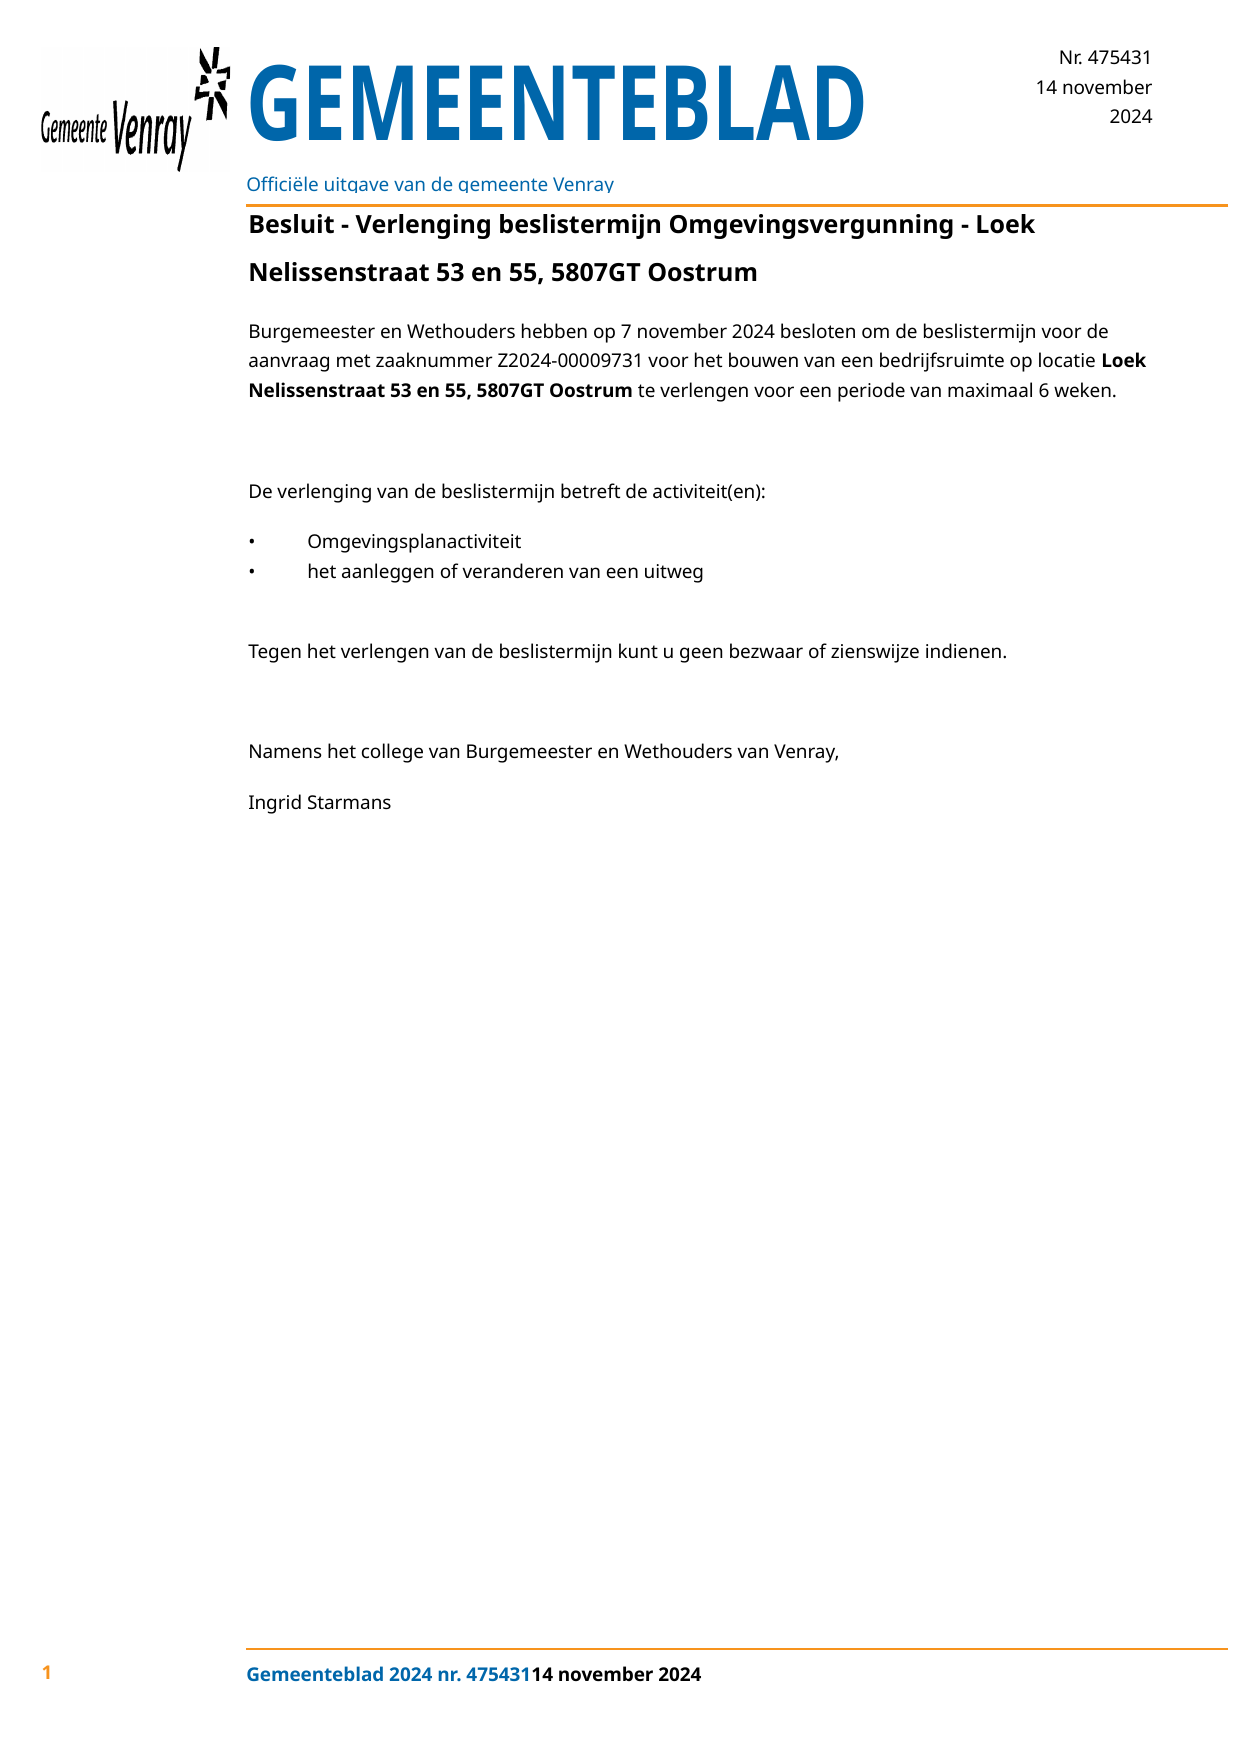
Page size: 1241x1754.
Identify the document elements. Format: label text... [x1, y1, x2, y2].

text Tegen het verlengen van de beslistermijn kunt u geen bezwaar of zienswijze indienen. [248, 638, 1152, 664]
list Omgevingsplanactiviteit [248, 528, 1152, 554]
picture [41, 47, 231, 172]
text Ingrid Starmans [248, 789, 1152, 815]
list het aanleggen of veranderen van een uitweg [248, 558, 1152, 584]
text Namens het college van Burgemeester en Wethouders van Venray, [248, 739, 1152, 764]
text Burgemeester en Wethouders hebben op 7 november 2024 besloten om de beslistermijn voor de aanvraag met zaaknummer Z2024-00009731 voor het bouwen van een bedrijfsruimte op locatie Loek Nelissenstraat 53 en 55, 5807GT Oostrum te verlengen voor een periode van maximaal 6 weken. [248, 318, 1152, 403]
text Besluit - Verlenging beslistermijn Omgevingsvergunning - Loek Nelissenstraat 53 en 55, 5807GT Oostrum [248, 207, 1152, 288]
text De verlenging van de beslistermijn betreft de activiteit(en): [248, 478, 1152, 504]
